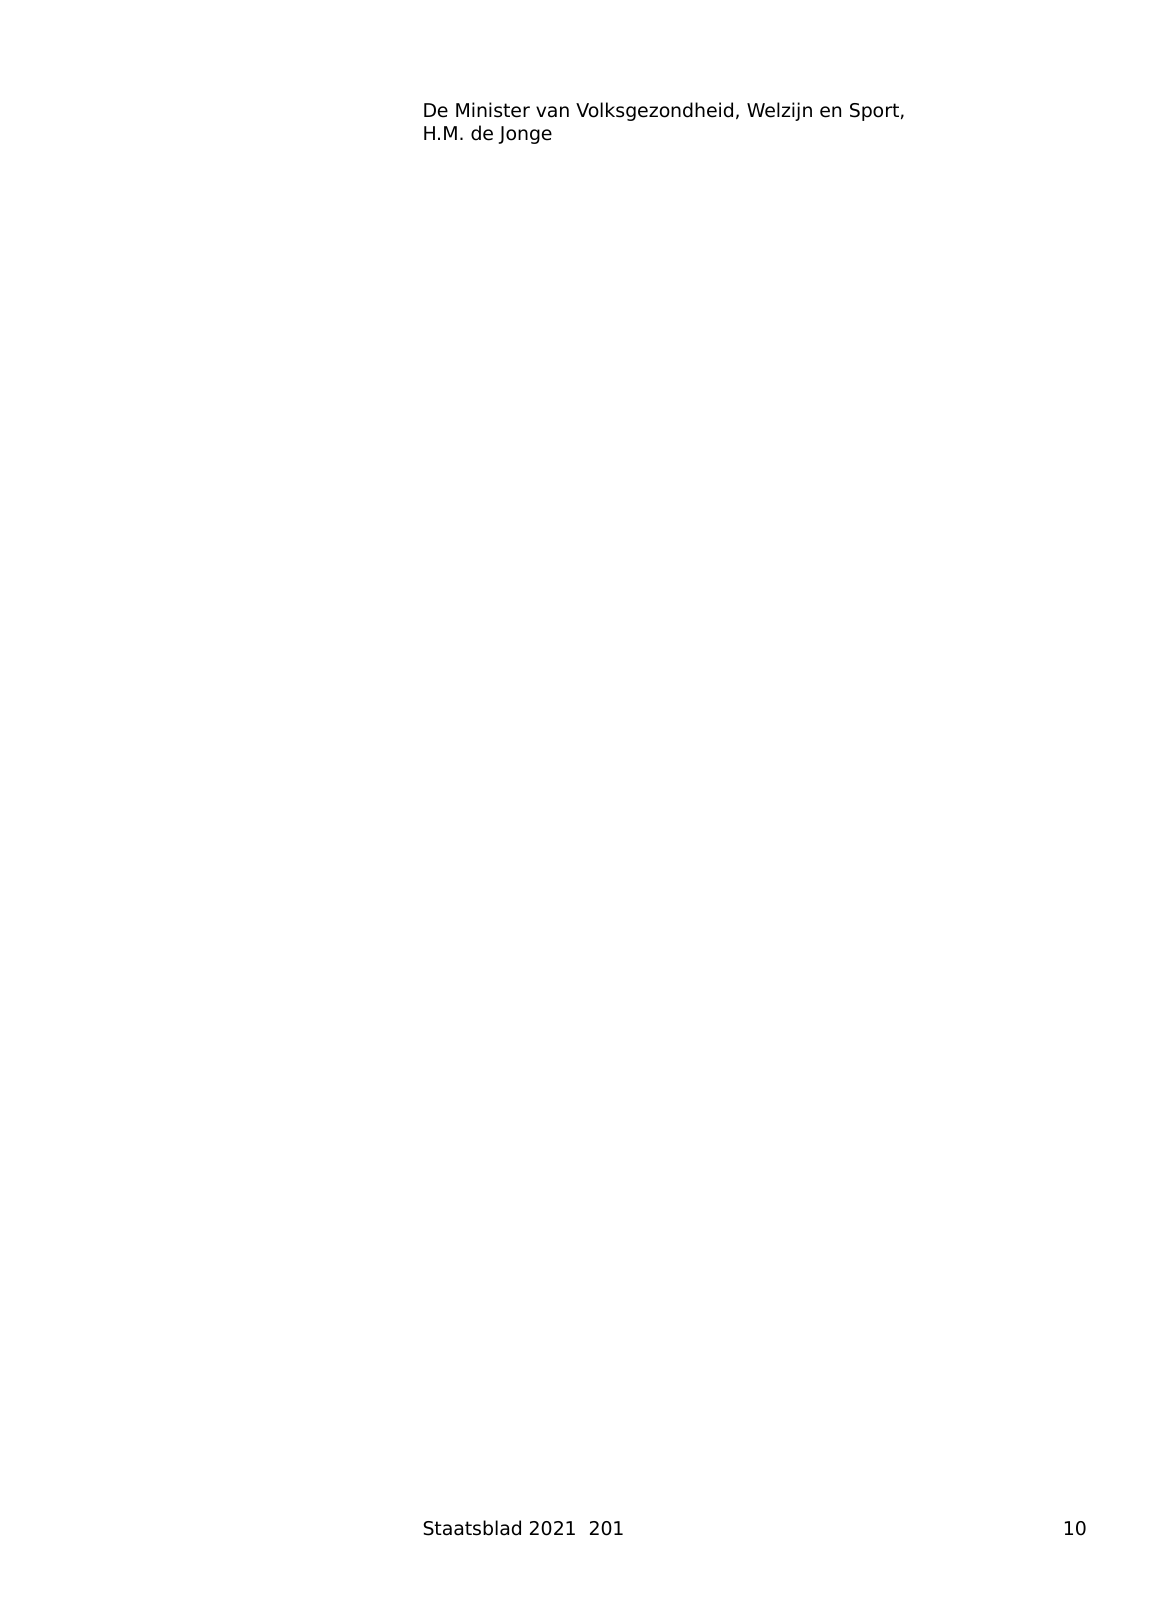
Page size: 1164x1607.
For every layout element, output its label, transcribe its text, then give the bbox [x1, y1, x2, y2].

text De Minister van Volksgezondheid, Welzijn en Sport, H.M. de Jonge [422, 100, 1087, 144]
